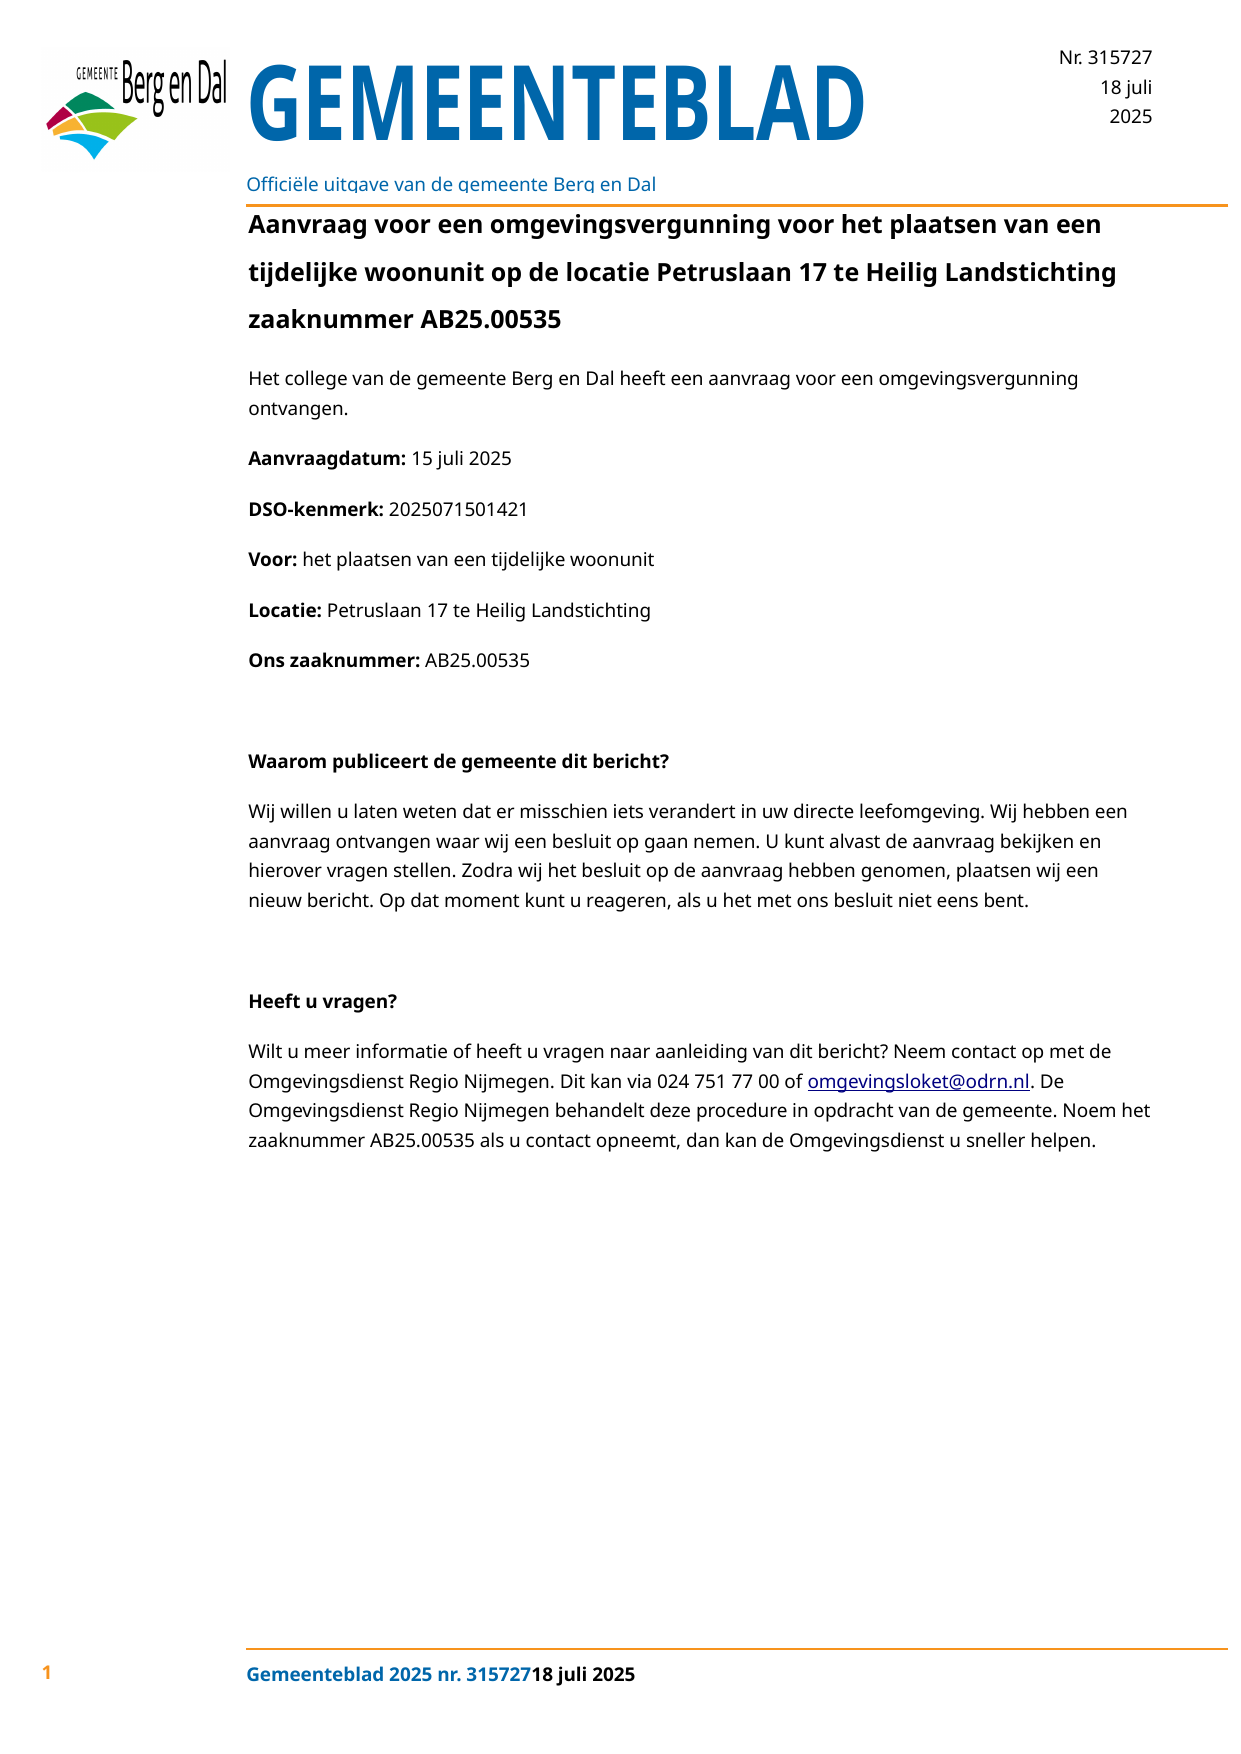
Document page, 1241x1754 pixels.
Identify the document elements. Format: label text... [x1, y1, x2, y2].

text DSO-kenmerk: 2025071501421 [248, 496, 1152, 522]
text Wilt u meer informatie of heeft u vragen naar aanleiding van dit bericht? Neem contact op met de Omgevingsdienst Regio Nijmegen. Dit kan via 024 751 77 00 of omgevingsloket@odrn.nl. De Omgevingsdienst Regio Nijmegen behandelt deze procedure in opdracht van de gemeente. Noem het zaaknummer AB25.00535 als u contact opneemt, dan kan de Omgevingsdienst u sneller helpen. [248, 1038, 1152, 1153]
text Het college van de gemeente Berg en Dal heeft een aanvraag voor een omgevingsvergunning ontvangen. [248, 366, 1152, 421]
text Heeft u vragen? [248, 988, 1152, 1014]
text Locatie: Petruslaan 17 te Heilig Landstichting [248, 597, 1152, 622]
text Wij willen u laten weten dat er misschien iets verandert in uw directe leefomgeving. Wij hebben een aanvraag ontvangen waar wij een besluit op gaan nemen. U kunt alvast de aanvraag bekijken en hierover vragen stellen. Zodra wij het besluit op de aanvraag hebben genomen, plaatsen wij een nieuw bericht. Op dat moment kunt u reageren, als u het met ons besluit niet eens bent. [248, 798, 1152, 913]
text Aanvraagdatum: 15 juli 2025 [248, 446, 1152, 471]
picture [41, 47, 231, 172]
text Ons zaaknummer: AB25.00535 [248, 647, 1152, 673]
text Voor: het plaatsen van een tijdelijke woonunit [248, 546, 1152, 572]
text Waarom publiceert de gemeente dit bericht? [248, 748, 1152, 774]
text Aanvraag voor een omgevingsvergunning voor het plaatsen van een tijdelijke woonunit op de locatie Petruslaan 17 te Heilig Landstichting zaaknummer AB25.00535 [248, 207, 1152, 336]
